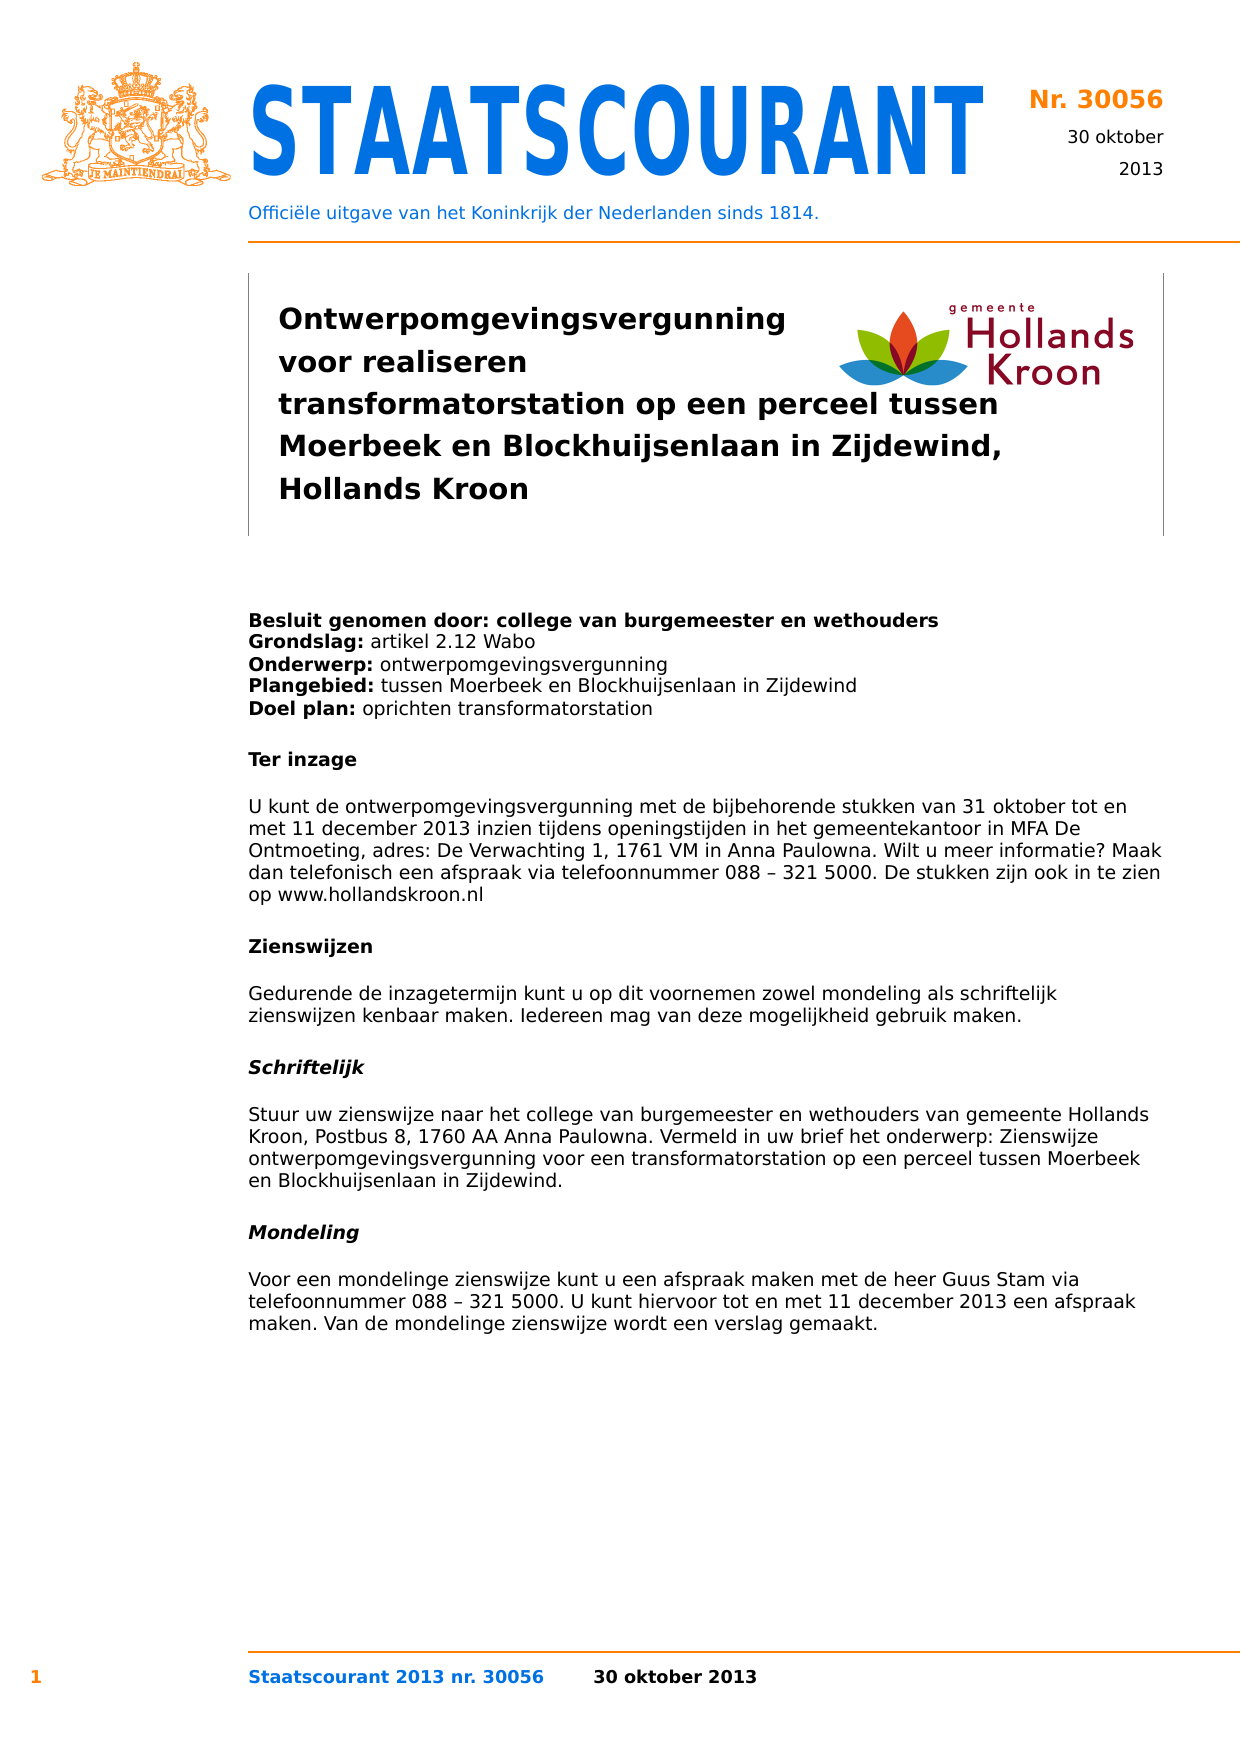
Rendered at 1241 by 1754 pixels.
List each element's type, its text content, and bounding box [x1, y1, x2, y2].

text Voor een mondelinge zienswijze kunt u een afspraak maken met de heer Guus Stam via telefoonnummer 088 – 321 5000. U kunt hiervoor tot en met 11 december 2013 een afspraak maken. Van de mondelinge zienswijze wordt een verslag gemaakt. [248, 1269, 1163, 1335]
text Gedurende de inzagetermijn kunt u op dit voornemen zowel mondeling als schriftelijk zienswijzen kenbaar maken. Iedereen mag van deze mogelijkheid gebruik maken. [248, 983, 1163, 1027]
subtitle Zienswijzen [248, 936, 1163, 958]
picture [838, 302, 1134, 386]
table_cell 2013 [998, 153, 1240, 203]
text U kunt de ontwerpomgevingsvergunning met de bijbehorende stukken van 31 oktober tot en met 11 december 2013 inzien tijdens openingstijden in het gemeentekantoor in MFA De Ontmoeting, adres: De Verwachting 1, 1761 VM in Anna Paulowna. Wilt u meer informatie? Maak dan telefonisch een afspraak via telefoonnummer 088 – 321 5000. De stukken zijn ook in te zien op www.hollandskroon.nl [248, 796, 1163, 906]
subtitle Ter inzage [248, 749, 1163, 771]
text Doel plan: oprichten transformatorstation [248, 697, 1163, 719]
picture [41, 62, 231, 186]
text Grondslag: artikel 2.12 Wabo [248, 631, 1163, 653]
subtitle Mondeling [248, 1222, 1163, 1244]
table_header Nr. 30056 [998, 62, 1240, 121]
table_header [25, 62, 248, 241]
subtitle Ontwerpomgevingsvergunning voor realiseren transformatorstation op een perceel tussen Moerbeek en Blockhuijsenlaan in Zijdewind, Hollands Kroon [249, 273, 1163, 536]
text Onderwerp: ontwerpomgevingsvergunning [248, 653, 1163, 675]
text Stuur uw zienswijze naar het college van burgemeester en wethouders van gemeente Hollands Kroon, Postbus 8, 1760 AA Anna Paulowna. Vermeld in uw brief het onderwerp: Zienswijze ontwerpomgevingsvergunning voor een transformatorstation op een perceel tussen Moerbeek en Blockhuijsenlaan in Zijdewind. [248, 1104, 1163, 1192]
table_cell 30 oktober [998, 121, 1240, 153]
subtitle Schriftelijk [248, 1057, 1163, 1079]
table_header STAATSCOURANT [248, 62, 998, 203]
table_cell Officiële uitgave van het Koninkrijk der Nederlanden sinds 1814. [248, 203, 1240, 241]
text Plangebied: tussen Moerbeek en Blockhuijsenlaan in Zijdewind [248, 675, 1163, 697]
text Besluit genomen door: college van burgemeester en wethouders [248, 609, 1163, 631]
